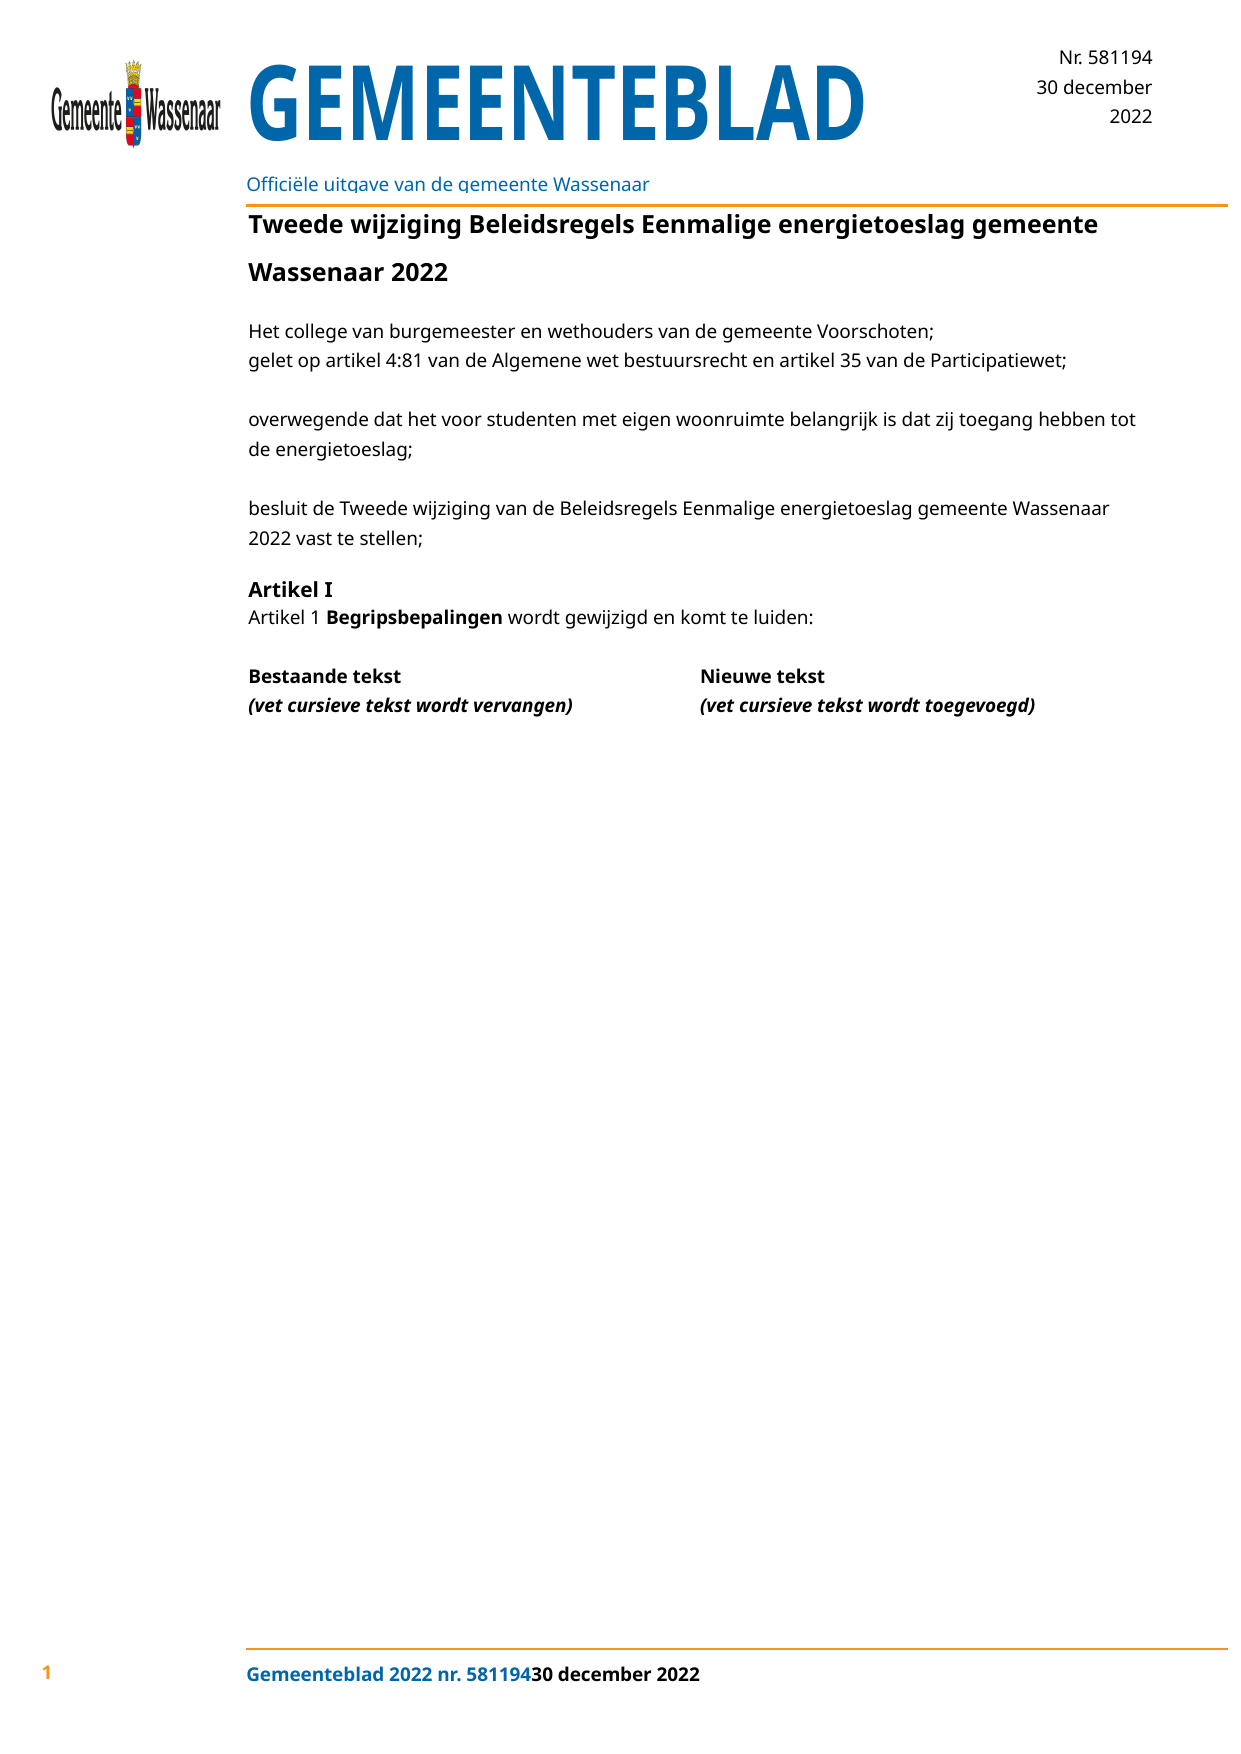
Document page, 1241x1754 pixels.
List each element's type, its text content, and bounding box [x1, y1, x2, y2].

text overwegende dat het voor studenten met eigen woonruimte belangrijk is dat zij toegang hebben tot de energietoeslag; [248, 407, 1152, 462]
text Tweede wijziging Beleidsregels Eenmalige energietoeslag gemeente Wassenaar 2022 [248, 207, 1152, 288]
picture [41, 47, 231, 172]
table_header Bestaande tekst (vet cursieve tekst wordt vervangen) [248, 663, 700, 718]
text Artikel 1 Begripsbepalingen wordt gewijzigd en komt te luiden: [248, 604, 1152, 629]
table_header Nieuwe tekst (vet cursieve tekst wordt toegevoegd) [700, 663, 1152, 718]
text besluit de Tweede wijziging van de Beleidsregels Eenmalige energietoeslag gemeente Wassenaar 2022 vast te stellen; [248, 495, 1152, 551]
text Artikel I [248, 575, 1152, 604]
text gelet op artikel 4:81 van de Algemene wet bestuursrecht en artikel 35 van de Participatiewet; [248, 347, 1152, 373]
text Het college van burgemeester en wethouders van de gemeente Voorschoten; [248, 318, 1152, 344]
